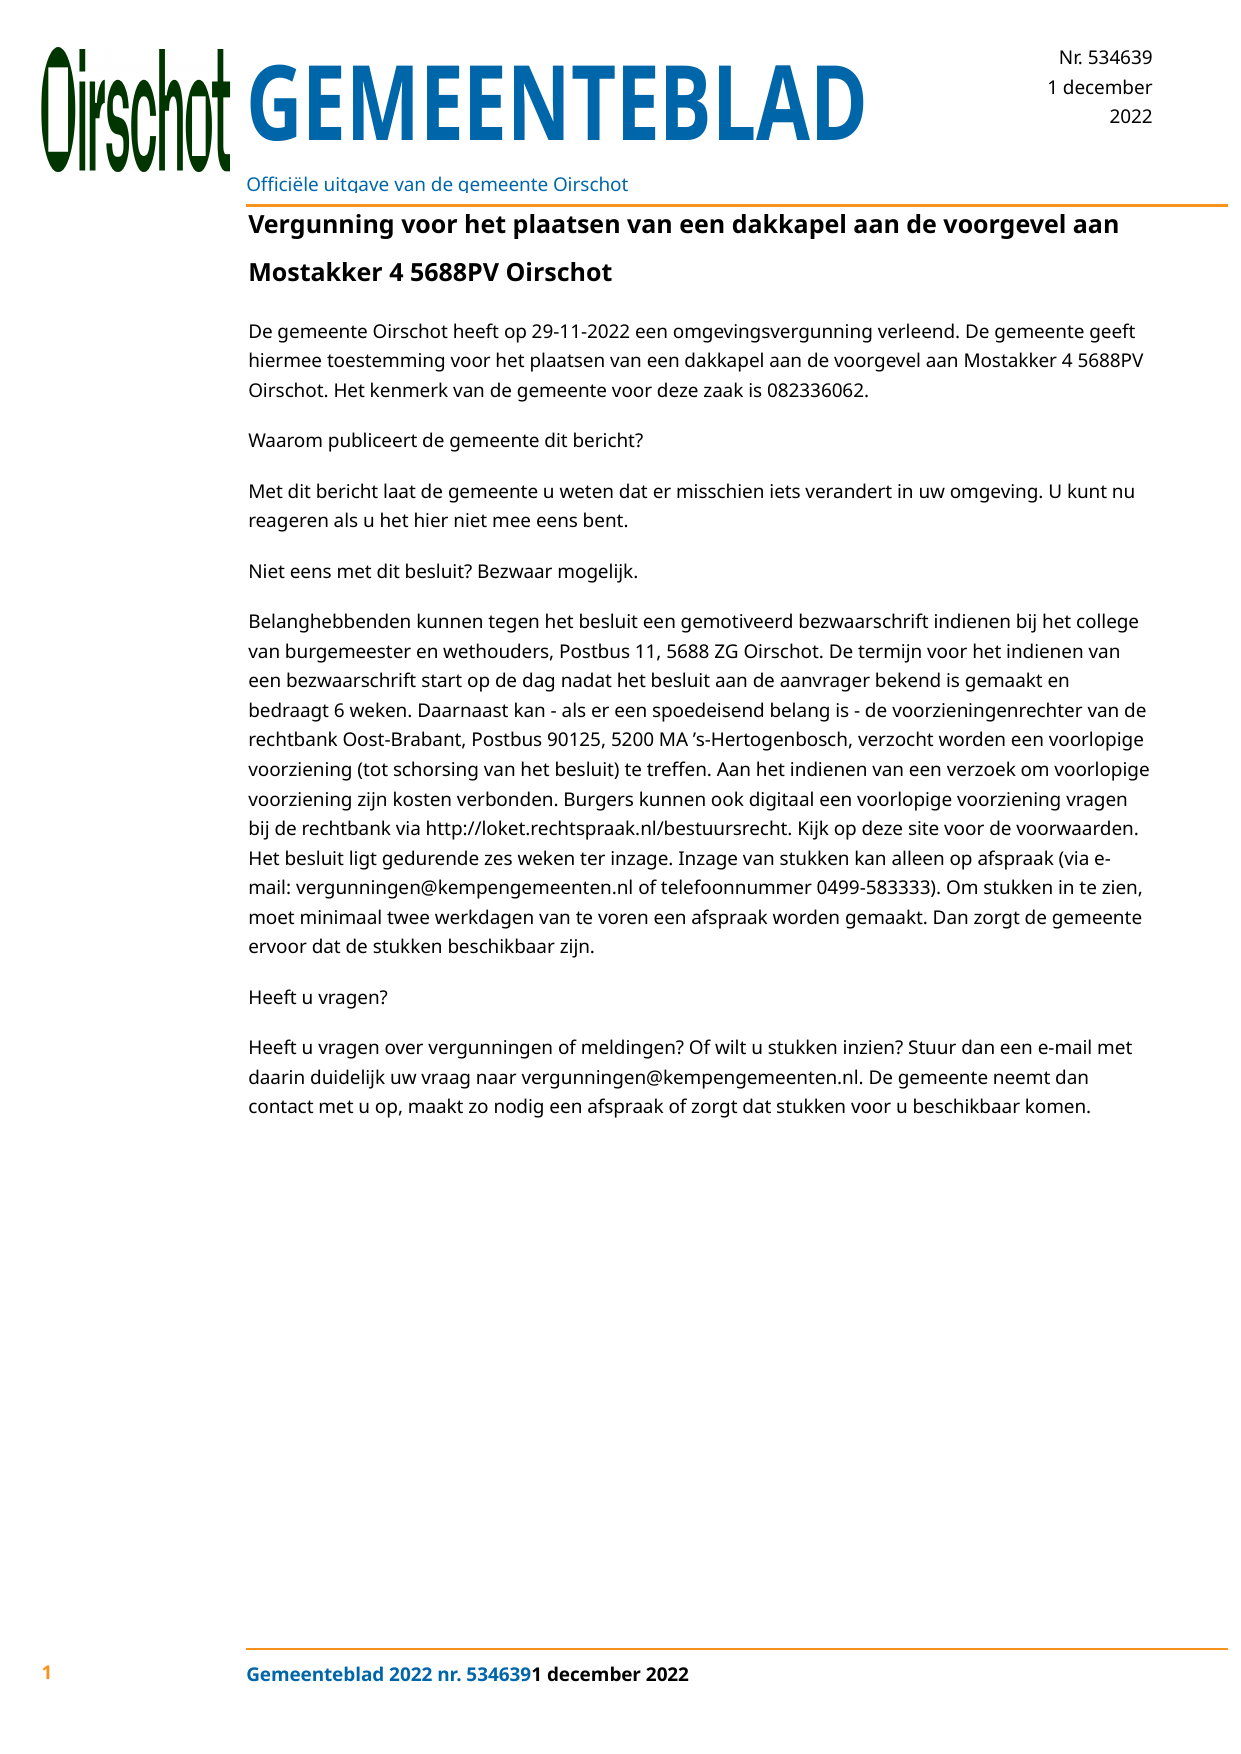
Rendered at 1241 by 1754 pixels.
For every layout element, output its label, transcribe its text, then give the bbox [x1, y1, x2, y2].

text De gemeente Oirschot heeft op 29-11-2022 een omgevingsvergunning verleend. De gemeente geeft hiermee toestemming voor het plaatsen van een dakkapel aan de voorgevel aan Mostakker 4 5688PV Oirschot. Het kenmerk van de gemeente voor deze zaak is 082336062. [248, 318, 1152, 403]
text Belanghebbenden kunnen tegen het besluit een gemotiveerd bezwaarschrift indienen bij het college van burgemeester en wethouders, Postbus 11, 5688 ZG Oirschot. De termijn voor het indienen van een bezwaarschrift start op de dag nadat het besluit aan de aanvrager bekend is gemaakt en bedraagt 6 weken. Daarnaast kan - als er een spoedeisend belang is - de voorzieningenrechter van de rechtbank Oost-Brabant, Postbus 90125, 5200 MA ’s-Hertogenbosch, verzocht worden een voorlopige voorziening (tot schorsing van het besluit) te treffen. Aan het indienen van een verzoek om voorlopige voorziening zijn kosten verbonden. Burgers kunnen ook digitaal een voorlopige voorziening vragen bij de rechtbank via http://loket.rechtspraak.nl/bestuursrecht. Kijk op deze site voor de voorwaarden. Het besluit ligt gedurende zes weken ter inzage. Inzage van stukken kan alleen op afspraak (via e-mail: vergunningen@kempengemeenten.nl of telefoonnummer 0499-583333). Om stukken in te zien, moet minimaal twee werkdagen van te voren een afspraak worden gemaakt. Dan zorgt de gemeente ervoor dat de stukken beschikbaar zijn. [248, 608, 1152, 959]
text Heeft u vragen over vergunningen of meldingen? Of wilt u stukken inzien? Stuur dan een e-mail met daarin duidelijk uw vraag naar vergunningen@kempengemeenten.nl. De gemeente neemt dan contact met u op, maakt zo nodig een afspraak of zorgt dat stukken voor u beschikbaar komen. [248, 1034, 1152, 1119]
text Heeft u vragen? [248, 984, 1152, 1010]
text Vergunning voor het plaatsen van een dakkapel aan de voorgevel aan Mostakker 4 5688PV Oirschot [248, 207, 1152, 288]
text Niet eens met dit besluit? Bezwaar mogelijk. [248, 558, 1152, 584]
text Met dit bericht laat de gemeente u weten dat er misschien iets verandert in uw omgeving. U kunt nu reageren als u het hier niet mee eens bent. [248, 478, 1152, 533]
text Waarom publiceert de gemeente dit bericht? [248, 427, 1152, 453]
picture [41, 47, 231, 172]
